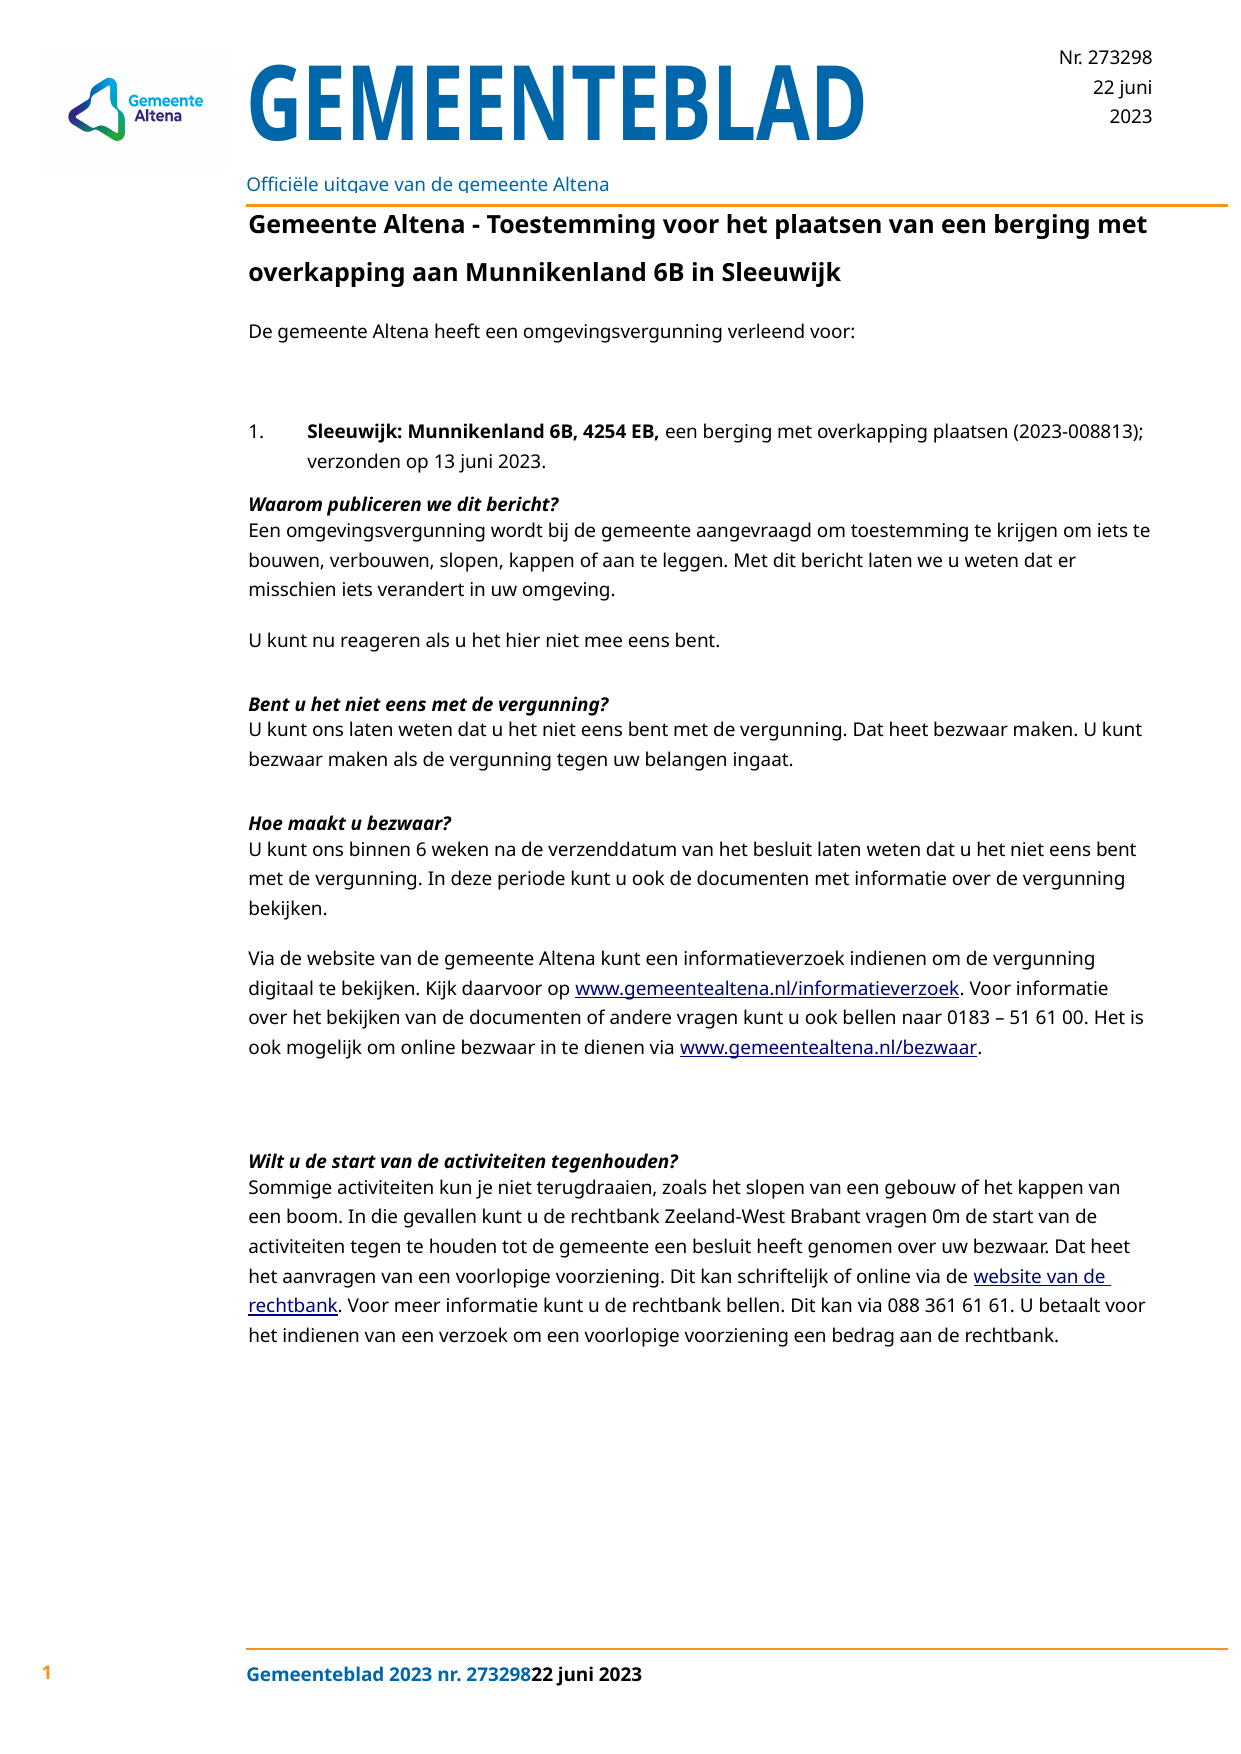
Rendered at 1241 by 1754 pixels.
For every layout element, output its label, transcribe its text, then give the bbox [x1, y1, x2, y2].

text Hoe maakt u bezwaar? [248, 810, 1152, 836]
text Sommige activiteiten kun je niet terugdraaien, zoals het slopen van een gebouw of het kappen van een boom. In die gevallen kunt u de rechtbank Zeeland-West Brabant vragen 0m de start van de activiteiten tegen te houden tot de gemeente een besluit heeft genomen over uw bezwaar. Dat heet het aanvragen van een voorlopige voorziening. Dit kan schriftelijk of online via de website van de rechtbank. Voor meer informatie kunt u de rechtbank bellen. Dit kan via 088 361 61 61. U betaalt voor het indienen van een verzoek om een voorlopige voorziening een bedrag aan de rechtbank. [248, 1174, 1152, 1348]
text Bent u het niet eens met de vergunning? [248, 691, 1152, 716]
list Sleeuwijk: Munnikenland 6B, 4254 EB, een berging met overkapping plaatsen (2023-008813); verzonden op 13 juni 2023. [248, 419, 1152, 474]
text Gemeente Altena - Toestemming voor het plaatsen van een berging met overkapping aan Munnikenland 6B in Sleeuwijk [248, 207, 1152, 288]
text U kunt ons laten weten dat u het niet eens bent met de vergunning. Dat heet bezwaar maken. U kunt bezwaar maken als de vergunning tegen uw belangen ingaat. [248, 716, 1152, 772]
text U kunt ons binnen 6 weken na de verzenddatum van het besluit laten weten dat u het niet eens bent met de vergunning. In deze periode kunt u ook de documenten met informatie over de vergunning bekijken. [248, 836, 1152, 921]
picture [41, 47, 231, 172]
text De gemeente Altena heeft een omgevingsvergunning verleend voor: [248, 318, 1152, 344]
text Wilt u de start van de activiteiten tegenhouden? [248, 1148, 1152, 1174]
text Via de website van de gemeente Altena kunt een informatieverzoek indienen om de vergunning digitaal te bekijken. Kijk daarvoor op www.gemeentealtena.nl/informatieverzoek. Voor informatie over het bekijken van de documenten of andere vragen kunt u ook bellen naar 0183 – 51 61 00. Het is ook mogelijk om online bezwaar in te dienen via www.gemeentealtena.nl/bezwaar. [248, 945, 1152, 1060]
text U kunt nu reageren als u het hier niet mee eens bent. [248, 627, 1152, 652]
text Een omgevingsvergunning wordt bij de gemeente aangevraagd om toestemming te krijgen om iets te bouwen, verbouwen, slopen, kappen of aan te leggen. Met dit bericht laten we u weten dat er misschien iets verandert in uw omgeving. [248, 517, 1152, 602]
text Waarom publiceren we dit bericht? [248, 491, 1152, 517]
